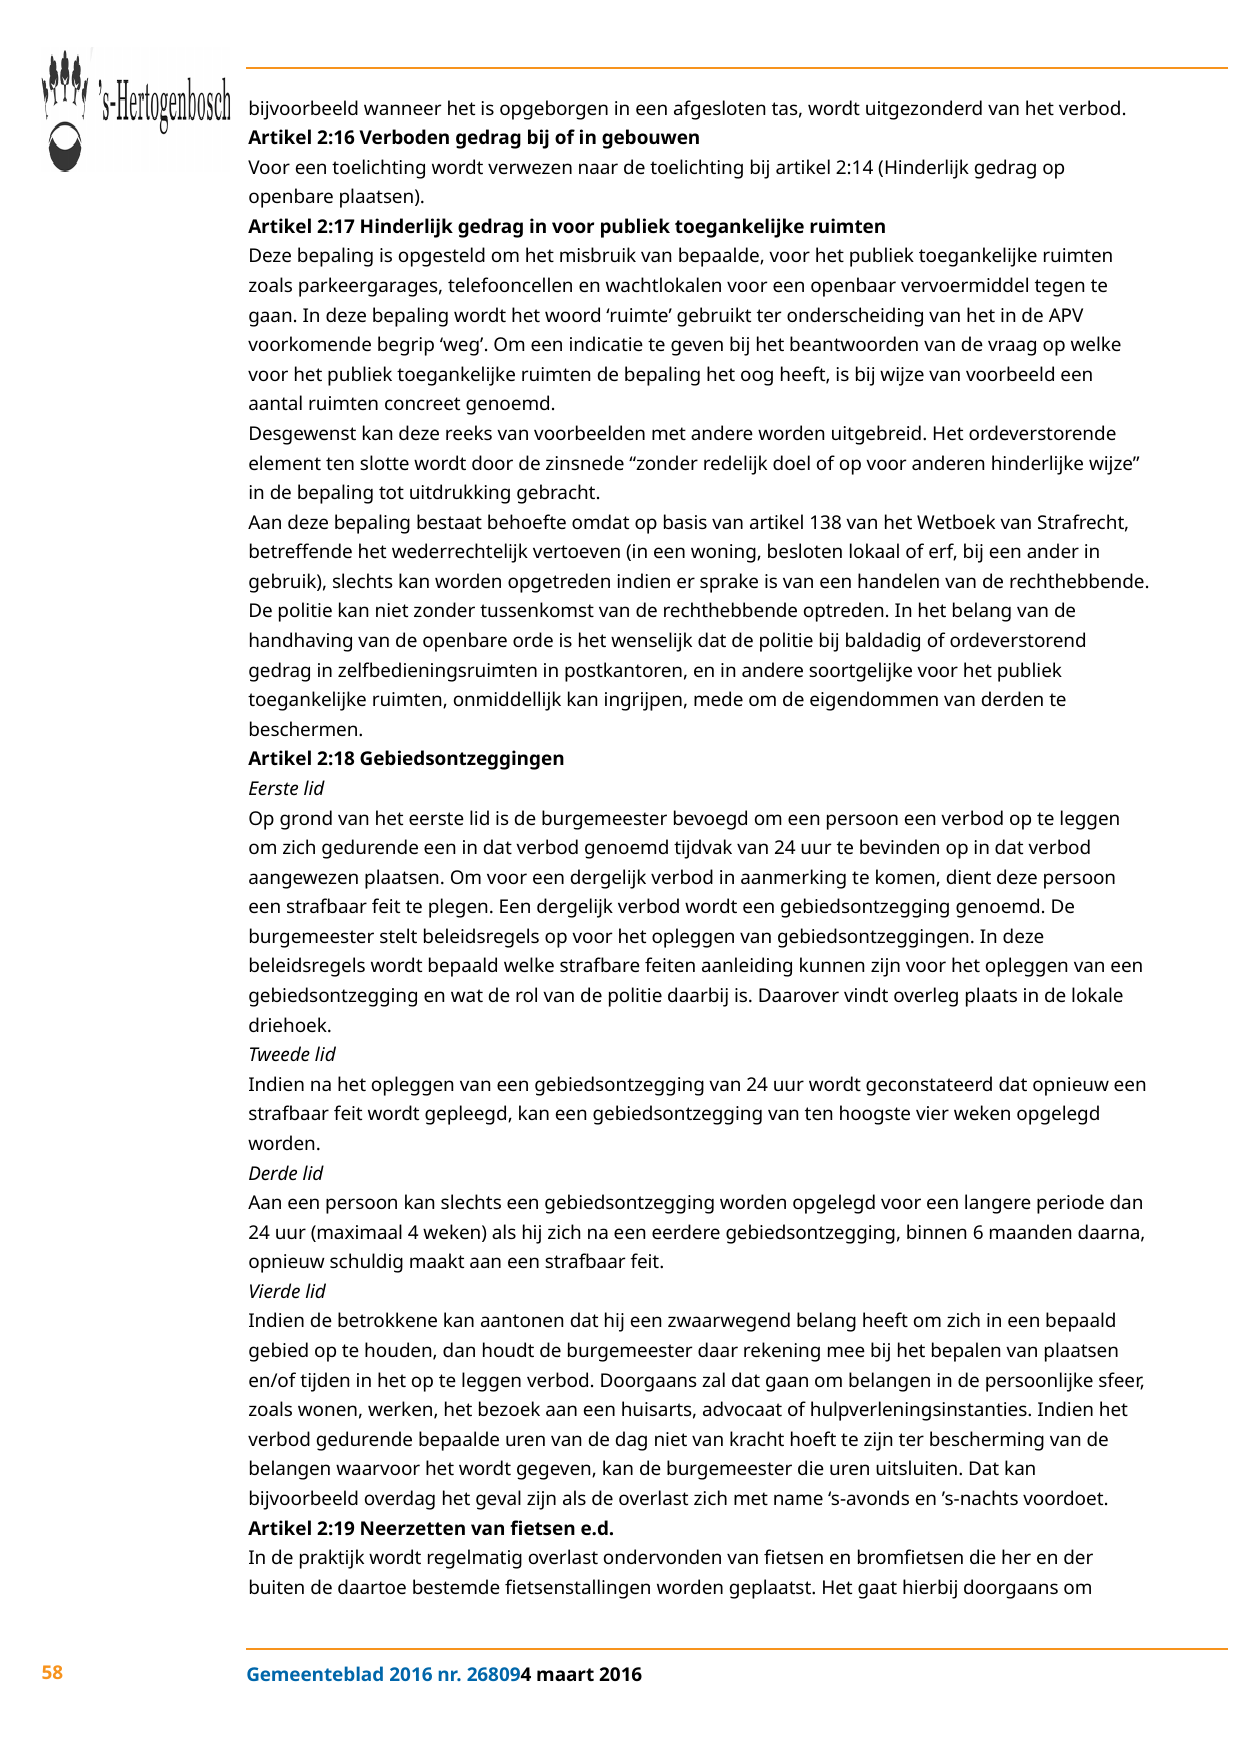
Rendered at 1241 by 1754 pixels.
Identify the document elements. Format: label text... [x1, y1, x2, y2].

text Artikel 2:16 Verboden gedrag bij of in gebouwen [248, 124, 1152, 150]
text Op grond van het eerste lid is de burgemeester bevoegd om een persoon een verbod op te leggen om zich gedurende een in dat verbod genoemd tijdvak van 24 uur te bevinden op in dat verbod aangewezen plaatsen. Om voor een dergelijk verbod in aanmerking te komen, dient deze persoon een strafbaar feit te plegen. Een dergelijk verbod wordt een gebiedsontzegging genoemd. De burgemeester stelt beleidsregels op voor het opleggen van gebiedsontzeggingen. In deze beleidsregels wordt bepaald welke strafbare feiten aanleiding kunnen zijn voor het opleggen van een gebiedsontzegging en wat de rol van de politie daarbij is. Daarover vindt overleg plaats in de lokale driehoek. [248, 805, 1152, 1038]
text Voor een toelichting wordt verwezen naar de toelichting bij artikel 2:14 (Hinderlijk gedrag op openbare plaatsen). [248, 154, 1152, 209]
text Aan een persoon kan slechts een gebiedsontzegging worden opgelegd voor een langere periode dan 24 uur (maximaal 4 weken) als hij zich na een eerdere gebiedsontzegging, binnen 6 maanden daarna, opnieuw schuldig maakt aan een strafbaar feit. [248, 1189, 1152, 1274]
text Derde lid [248, 1160, 1152, 1186]
text Artikel 2:17 Hinderlijk gedrag in voor publiek toegankelijke ruimten [248, 213, 1152, 239]
text Indien de betrokkene kan aantonen dat hij een zwaarwegend belang heeft om zich in een bepaald gebied op te houden, dan houdt de burgemeester daar rekening mee bij het bepalen van plaatsen en/of tijden in het op te leggen verbod. Doorgaans zal dat gaan om belangen in de persoonlijke sfeer, zoals wonen, werken, het bezoek aan een huisarts, advocaat of hulpverleningsinstanties. Indien het verbod gedurende bepaalde uren van de dag niet van kracht hoeft te zijn ter bescherming van de belangen waarvoor het wordt gegeven, kan de burgemeester die uren uitsluiten. Dat kan bijvoorbeeld overdag het geval zijn als de overlast zich met name ‘s-avonds en ’s-nachts voordoet. [248, 1308, 1152, 1511]
text In de praktijk wordt regelmatig overlast ondervonden van fietsen en bromfietsen die her en der buiten de daartoe bestemde fietsenstallingen worden geplaatst. Het gaat hierbij doorgaans om [248, 1544, 1152, 1600]
picture [41, 47, 231, 172]
text Desgewenst kan deze reeks van voorbeelden met andere worden uitgebreid. Het ordeverstorende element ten slotte wordt door de zinsnede “zonder redelijk doel of op voor anderen hinderlijke wijze” in de bepaling tot uitdrukking gebracht. [248, 420, 1152, 505]
text Tweede lid [248, 1041, 1152, 1067]
text Vierde lid [248, 1278, 1152, 1304]
text Artikel 2:19 Neerzetten van fietsen e.d. [248, 1515, 1152, 1541]
text bijvoorbeeld wanneer het is opgeborgen in een afgesloten tas, wordt uitgezonderd van het verbod. [248, 95, 1152, 121]
text Artikel 2:18 Gebiedsontzeggingen [248, 746, 1152, 771]
text Indien na het opleggen van een gebiedsontzegging van 24 uur wordt geconstateerd dat opnieuw een strafbaar feit wordt gepleegd, kan een gebiedsontzegging van ten hoogste vier weken opgelegd worden. [248, 1071, 1152, 1156]
text Aan deze bepaling bestaat behoefte omdat op basis van artikel 138 van het Wetboek van Strafrecht, betreffende het wederrechtelijk vertoeven (in een woning, besloten lokaal of erf, bij een ander in gebruik), slechts kan worden opgetreden indien er sprake is van een handelen van de rechthebbende. De politie kan niet zonder tussenkomst van de rechthebbende optreden. In het belang van de handhaving van de openbare orde is het wenselijk dat de politie bij baldadig of ordeverstorend gedrag in zelfbedieningsruimten in postkantoren, en in andere soortgelijke voor het publiek toegankelijke ruimten, onmiddellijk kan ingrijpen, mede om de eigendommen van derden te beschermen. [248, 509, 1152, 742]
text Deze bepaling is opgesteld om het misbruik van bepaalde, voor het publiek toegankelijke ruimten zoals parkeergarages, telefooncellen en wachtlokalen voor een openbaar vervoermiddel tegen te gaan. In deze bepaling wordt het woord ‘ruimte’ gebruikt ter onderscheiding van het in de APV voorkomende begrip ‘weg’. Om een indicatie te geven bij het beantwoorden van de vraag op welke voor het publiek toegankelijke ruimten de bepaling het oog heeft, is bij wijze van voorbeeld een aantal ruimten concreet genoemd. [248, 243, 1152, 416]
text Eerste lid [248, 775, 1152, 801]
